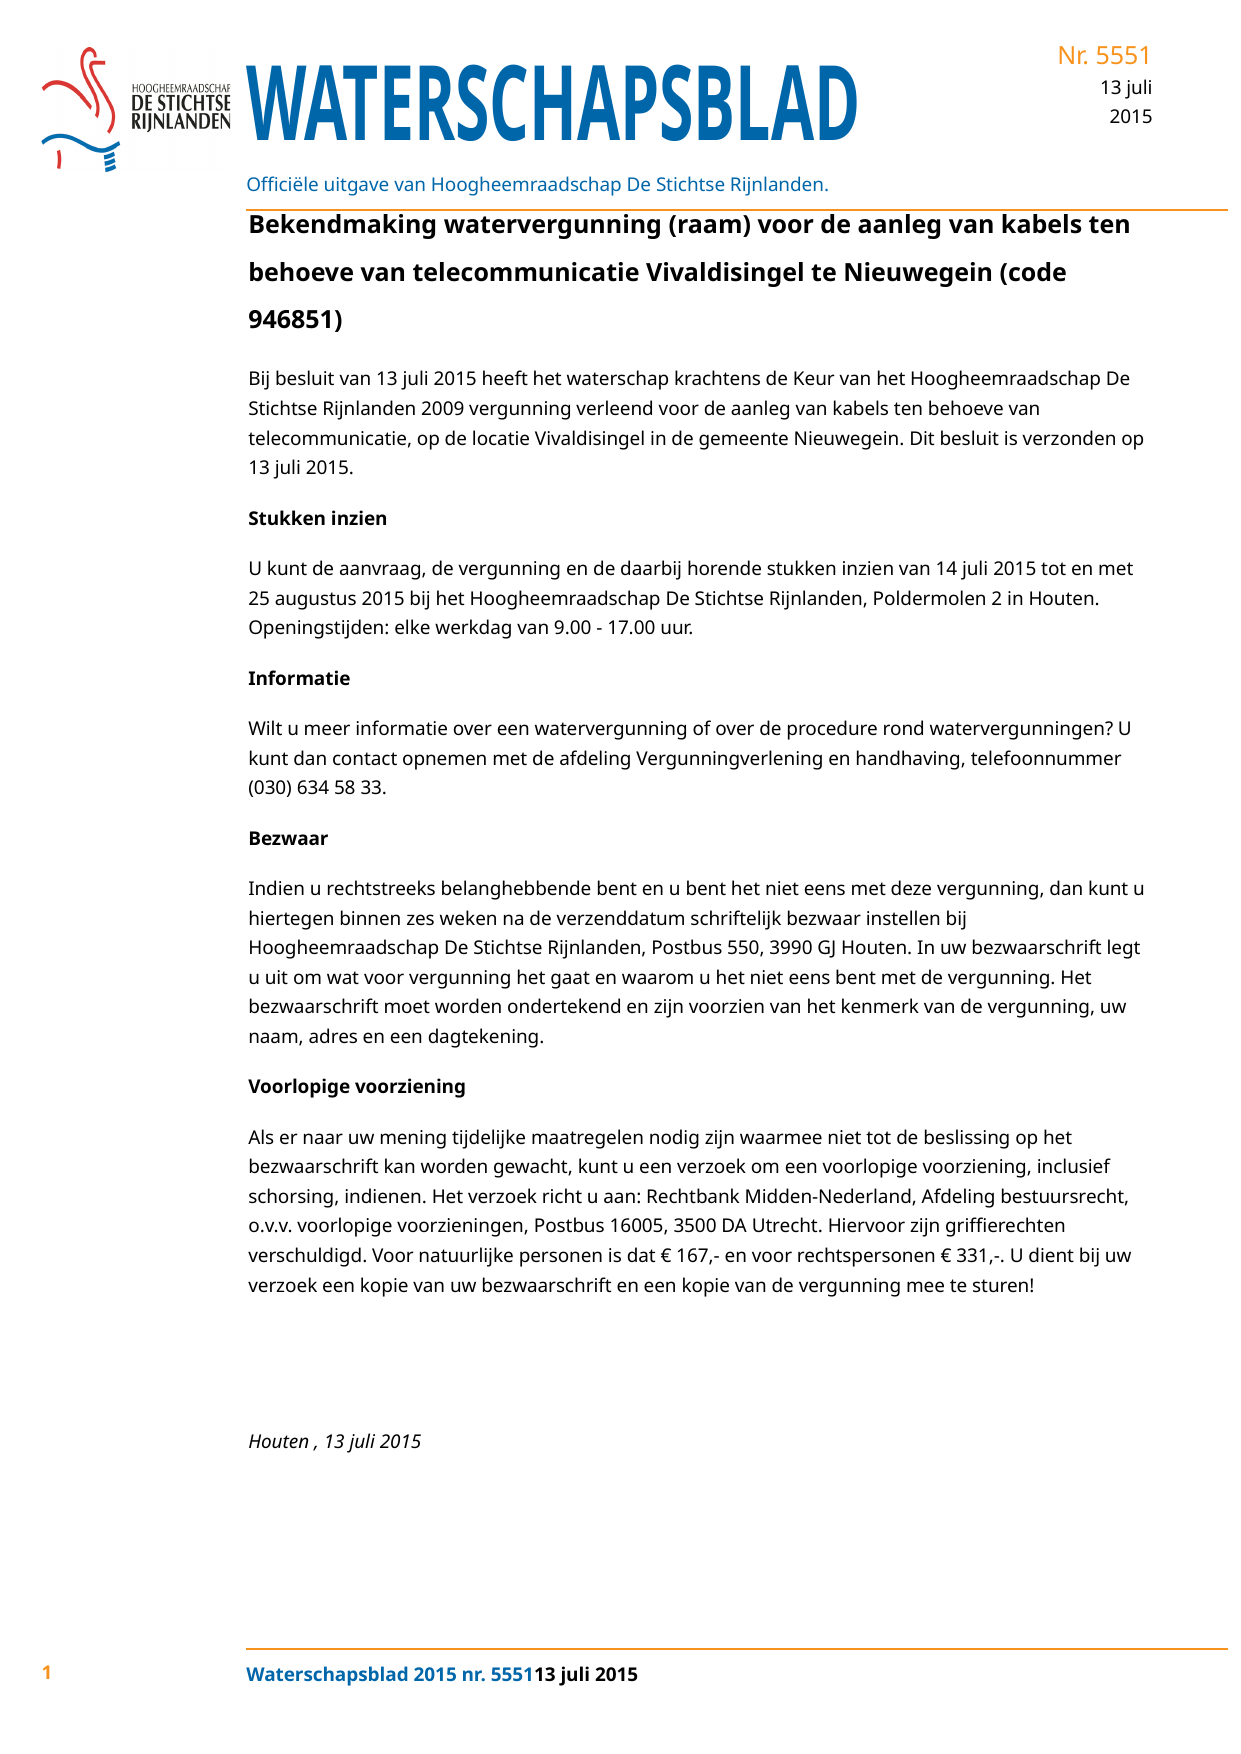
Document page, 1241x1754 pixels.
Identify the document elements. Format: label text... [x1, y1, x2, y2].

text Bezwaar [248, 825, 1152, 850]
text Indien u rechtstreeks belanghebbende bent en u bent het niet eens met deze vergunning, dan kunt u hiertegen binnen zes weken na de verzenddatum schriftelijk bezwaar instellen bij Hoogheemraadschap De Stichtse Rijnlanden, Postbus 550, 3990 GJ Houten. In uw bezwaarschrift legt u uit om wat voor vergunning het gaat en waarom u het niet eens bent met de vergunning. Het bezwaarschrift moet worden ondertekend en zijn voorzien van het kenmerk van de vergunning, uw naam, adres en een dagtekening. [248, 875, 1152, 1049]
text Wilt u meer informatie over een watervergunning of over de procedure rond watervergunningen? U kunt dan contact opnemen met de afdeling Vergunningverlening en handhaving, telefoonnummer (030) 634 58 33. [248, 715, 1152, 800]
text Informatie [248, 665, 1152, 690]
text Bekendmaking watervergunning (raam) voor de aanleg van kabels ten behoeve van telecommunicatie Vivaldisingel te Nieuwegein (code 946851) [248, 211, 1152, 336]
text U kunt de aanvraag, de vergunning en de daarbij horende stukken inzien van 14 juli 2015 tot en met 25 augustus 2015 bij het Hoogheemraadschap De Stichtse Rijnlanden, Poldermolen 2 in Houten. Openingstijden: elke werkdag van 9.00 - 17.00 uur. [248, 555, 1152, 640]
text Voorlopige voorziening [248, 1073, 1152, 1099]
text Als er naar uw mening tijdelijke maatregelen nodig zijn waarmee niet tot de beslissing op het bezwaarschrift kan worden gewacht, kunt u een verzoek om een voorlopige voorziening, inclusief schorsing, indienen. Het verzoek richt u aan: Rechtbank Midden-Nederland, Afdeling bestuursrecht, o.v.v. voorlopige voorzieningen, Postbus 16005, 3500 DA Utrecht. Hiervoor zijn griffierechten verschuldigd. Voor natuurlijke personen is dat € 167,- en voor rechtspersonen € 331,-. U dient bij uw verzoek een kopie van uw bezwaarschrift en een kopie van de vergunning mee te sturen! [248, 1124, 1152, 1297]
picture [41, 47, 231, 172]
text Stukken inzien [248, 505, 1152, 530]
text Bij besluit van 13 juli 2015 heeft het waterschap krachtens de Keur van het Hoogheemraadschap De Stichtse Rijnlanden 2009 vergunning verleend voor de aanleg van kabels ten behoeve van telecommunicatie, op de locatie Vivaldisingel in de gemeente Nieuwegein. Dit besluit is verzonden op 13 juli 2015. [248, 366, 1152, 480]
text Houten , 13 juli 2015 [248, 1428, 1152, 1454]
